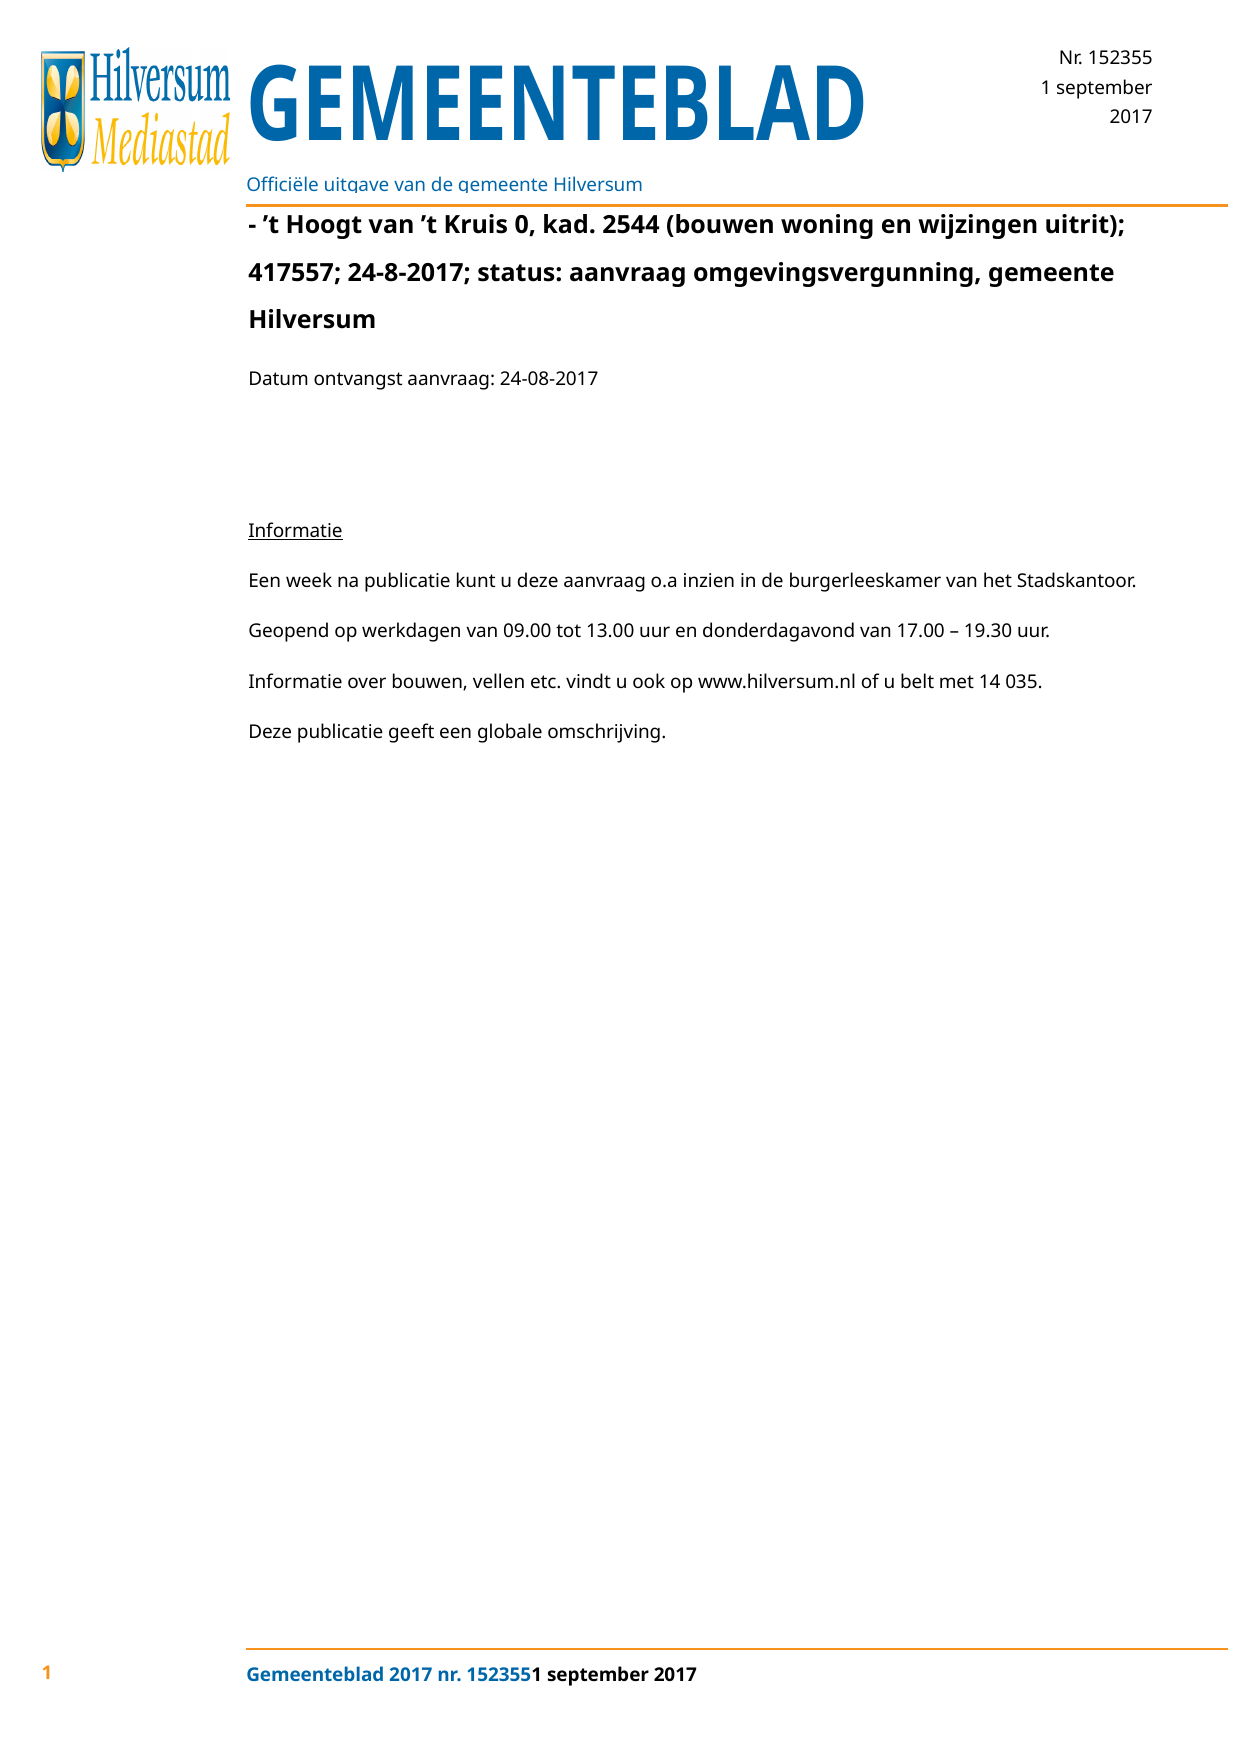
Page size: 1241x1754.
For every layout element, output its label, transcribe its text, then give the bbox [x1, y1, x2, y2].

text Informatie over bouwen, vellen etc. vindt u ook op www.hilversum.nl of u belt met 14 035. [248, 668, 1152, 694]
text Een week na publicatie kunt u deze aanvraag o.a inzien in de burgerleeskamer van het Stadskantoor. [248, 567, 1152, 593]
text - ’t Hoogt van ’t Kruis 0, kad. 2544 (bouwen woning en wijzingen uitrit); 417557; 24-8-2017; status: aanvraag omgevingsvergunning, gemeente Hilversum [248, 207, 1152, 336]
text Datum ontvangst aanvraag: 24-08-2017 [248, 366, 1152, 391]
text Deze publicatie geeft een globale omschrijving. [248, 718, 1152, 744]
text Informatie [248, 517, 1152, 542]
picture [41, 47, 231, 172]
text Geopend op werkdagen van 09.00 tot 13.00 uur en donderdagavond van 17.00 – 19.30 uur. [248, 618, 1152, 643]
